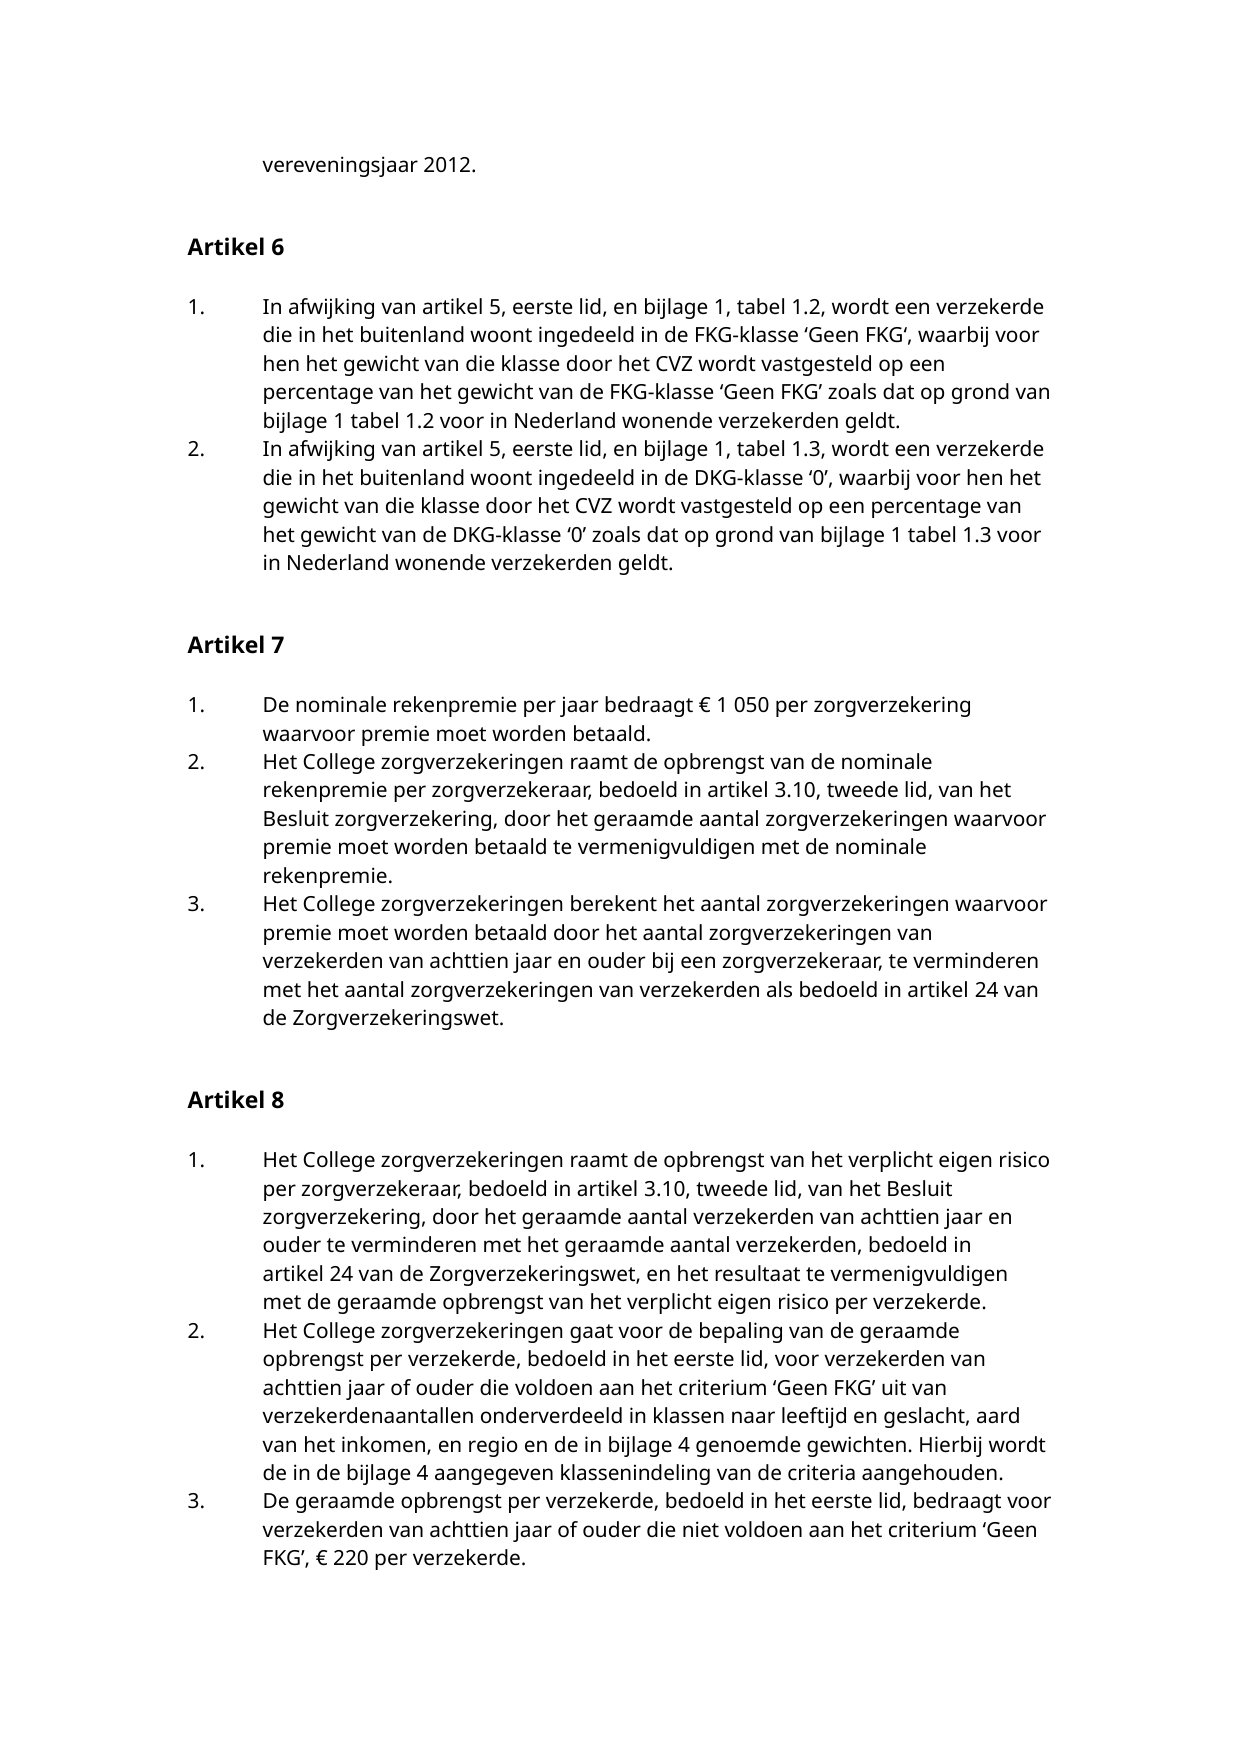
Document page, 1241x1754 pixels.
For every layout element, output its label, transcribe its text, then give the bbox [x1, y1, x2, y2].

list In afwijking van artikel 5, eerste lid, en bijlage 1, tabel 1.3, wordt een verzekerde die in het buitenland woont ingedeeld in de DKG-klasse ‘0’, waarbij voor hen het gewicht van die klasse door het CVZ wordt vastgesteld op een percentage van het gewicht van de DKG-klasse ‘0’ zoals dat op grond van bijlage 1 tabel 1.3 voor in Nederland wonende verzekerden geldt. [187, 434, 1053, 577]
list In afwijking van artikel 5, eerste lid, en bijlage 1, tabel 1.2, wordt een verzekerde die in het buitenland woont ingedeeld in de FKG-klasse ‘Geen FKG‘, waarbij voor hen het gewicht van die klasse door het CVZ wordt vastgesteld op een percentage van het gewicht van de FKG-klasse ‘Geen FKG’ zoals dat op grond van bijlage 1 tabel 1.2 voor in Nederland wonende verzekerden geldt. [187, 292, 1053, 434]
list Het College zorgverzekeringen raamt de opbrengst van het verplicht eigen risico per zorgverzekeraar, bedoeld in artikel 3.10, tweede lid, van het Besluit zorgverzekering, door het geraamde aantal verzekerden van achttien jaar en ouder te verminderen met het geraamde aantal verzekerden, bedoeld in artikel 24 van de Zorgverzekeringswet, en het resultaat te vermenigvuldigen met de geraamde opbrengst van het verplicht eigen risico per verzekerde. [187, 1145, 1053, 1316]
list Het College zorgverzekeringen gaat voor de bepaling van de geraamde opbrengst per verzekerde, bedoeld in het eerste lid, voor verzekerden van achttien jaar of ouder die voldoen aan het criterium ‘Geen FKG’ uit van verzekerdenaantallen onderverdeeld in klassen naar leeftijd en geslacht, aard van het inkomen, en regio en de in bijlage 4 genoemde gewichten. Hierbij wordt de in de bijlage 4 aangegeven klassenindeling van de criteria aangehouden. [187, 1316, 1053, 1487]
subtitle Artikel 6 [187, 231, 1053, 262]
list Het College zorgverzekeringen berekent het aantal zorgverzekeringen waarvoor premie moet worden betaald door het aantal zorgverzekeringen van verzekerden van achttien jaar en ouder bij een zorgverzekeraar, te verminderen met het aantal zorgverzekeringen van verzekerden als bedoeld in artikel 24 van de Zorgverzekeringswet. [187, 889, 1053, 1032]
subtitle Artikel 7 [187, 629, 1053, 660]
list De geraamde opbrengst per verzekerde, bedoeld in het eerste lid, bedraagt voor verzekerden van achttien jaar of ouder die niet voldoen aan het criterium ‘Geen FKG’, € 220 per verzekerde. [187, 1487, 1053, 1572]
subtitle Artikel 8 [187, 1084, 1053, 1115]
list vereveningsjaar 2012. [187, 150, 1053, 178]
list Het College zorgverzekeringen raamt de opbrengst van de nominale rekenpremie per zorgverzekeraar, bedoeld in artikel 3.10, tweede lid, van het Besluit zorgverzekering, door het geraamde aantal zorgverzekeringen waarvoor premie moet worden betaald te vermenigvuldigen met de nominale rekenpremie. [187, 747, 1053, 889]
list De nominale rekenpremie per jaar bedraagt € 1 050 per zorgverzekering waarvoor premie moet worden betaald. [187, 690, 1053, 747]
